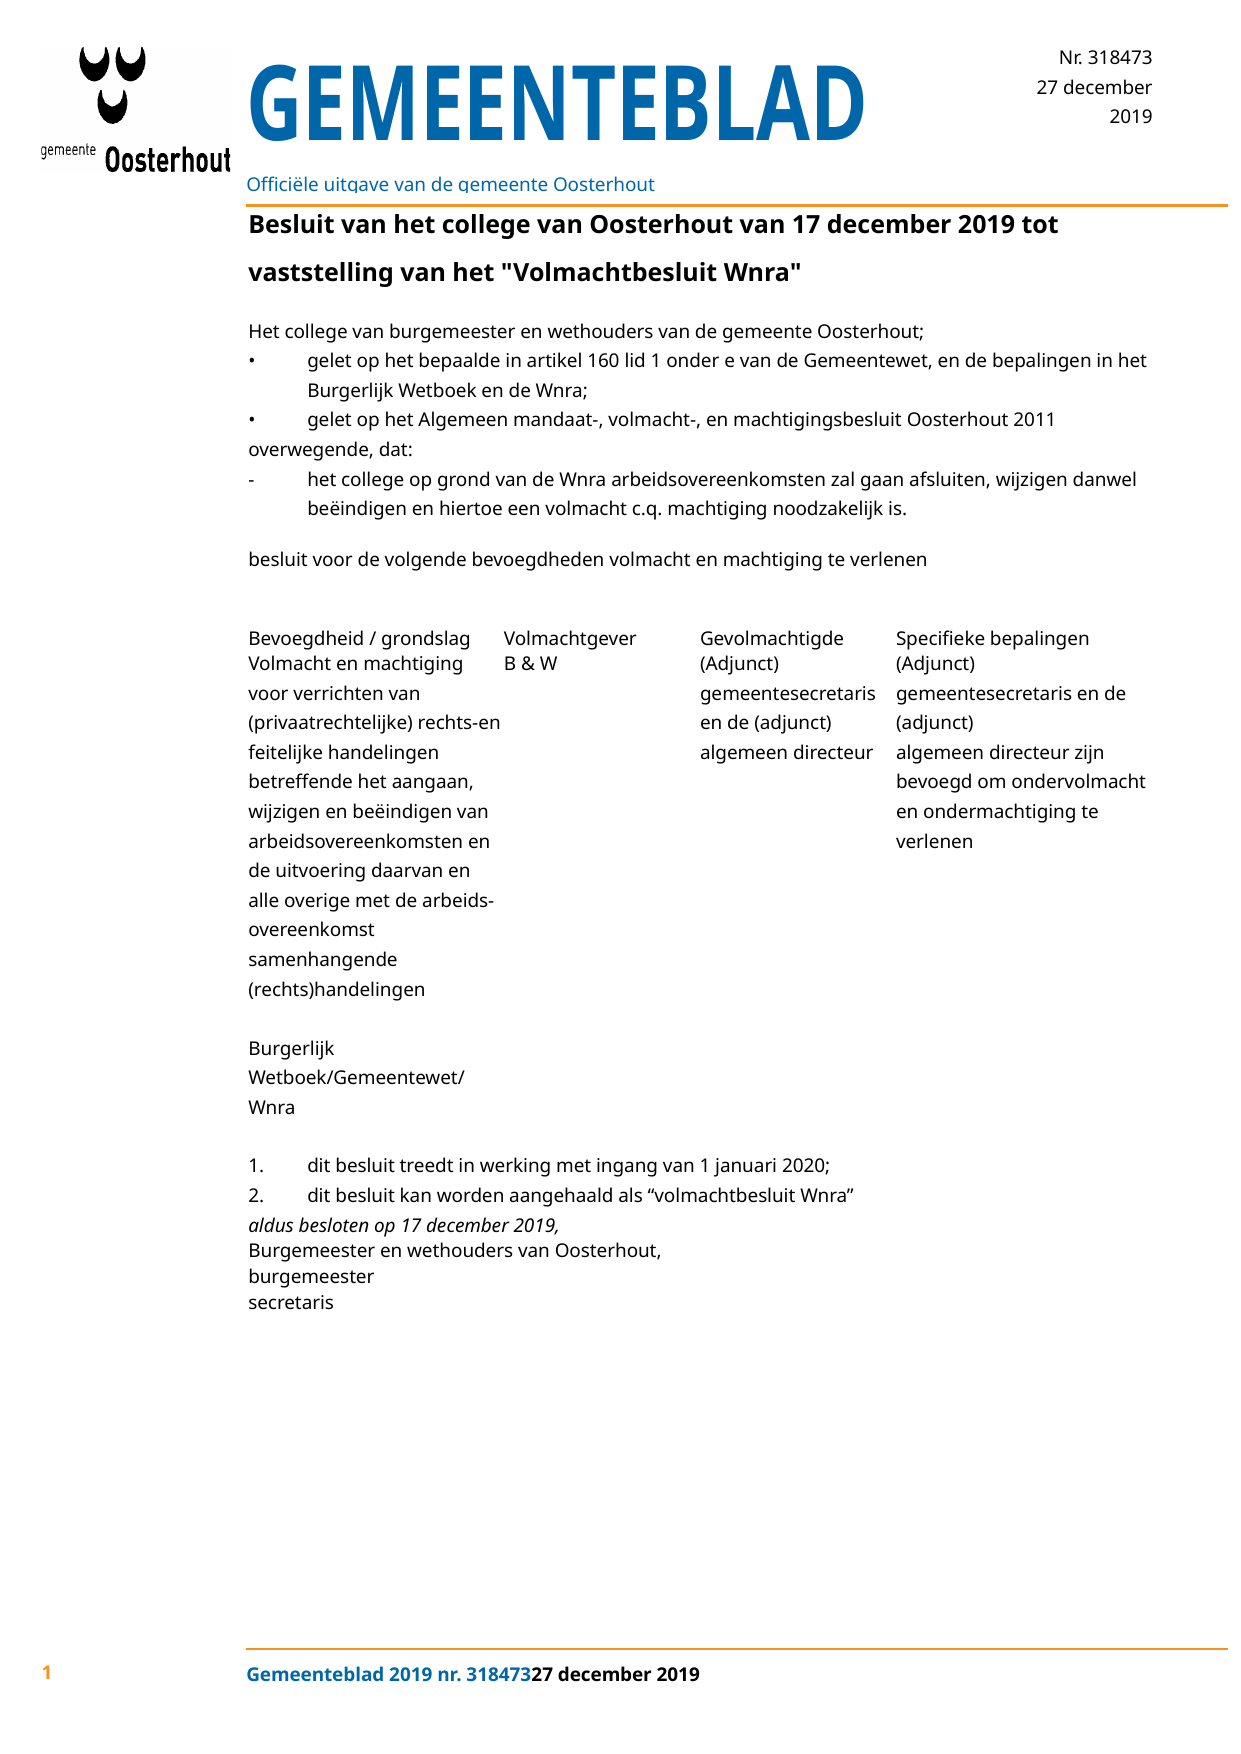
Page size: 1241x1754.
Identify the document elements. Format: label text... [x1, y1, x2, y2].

text besluit voor de volgende bevoegdheden volmacht en machtiging te verlenen [248, 546, 1152, 571]
table_cell (Adjunct) gemeentesecretaris en de (adjunct) algemeen directeur zijn bevoegd om ondervolmacht en ondermachtiging te verlenen [896, 650, 1152, 1120]
list dit besluit treedt in werking met ingang van 1 januari 2020; [248, 1153, 1152, 1178]
text Besluit van het college van Oosterhout van 17 december 2019 tot vaststelling van het "Volmachtbesluit Wnra" [248, 207, 1152, 288]
text overwegende, dat: [248, 436, 1152, 462]
table_cell (Adjunct) gemeentesecretaris en de (adjunct) algemeen directeur [700, 650, 896, 1120]
table_cell B & W [504, 650, 700, 1120]
text secretaris [248, 1289, 1152, 1315]
text Het college van burgemeester en wethouders van de gemeente Oosterhout; [248, 318, 1152, 344]
list gelet op het bepaalde in artikel 160 lid 1 onder e van de Gemeentewet, en de bepalingen in het Burgerlijk Wetboek en de Wnra; [248, 347, 1152, 403]
list het college op grond van de Wnra arbeidsovereenkomsten zal gaan afsluiten, wijzigen danwel beëindigen en hiertoe een volmacht c.q. machtiging noodzakelijk is. [248, 466, 1152, 521]
table_header Gevolmachtigde [700, 625, 896, 650]
text aldus besloten op 17 december 2019, [248, 1212, 1152, 1238]
list gelet op het Algemeen mandaat-, volmacht-, en machtigingsbesluit Oosterhout 2011 [248, 407, 1152, 432]
picture [41, 47, 231, 172]
text burgemeester [248, 1263, 1152, 1289]
list dit besluit kan worden aangehaald als “volmachtbesluit Wnra” [248, 1182, 1152, 1208]
table_header Volmachtgever [504, 625, 700, 650]
table_cell Volmacht en machtiging voor verrichten van (privaatrechtelijke) rechts-en feitelijke handelingen betreffende het aangaan, wijzigen en beëindigen van arbeidsovereenkomsten en de uitvoering daarvan en alle overige met de arbeids-overeenkomst samenhangende (rechts)handelingen Burgerlijk Wetboek/Gemeentewet/ Wnra [248, 650, 504, 1120]
table_header Bevoegdheid / grondslag [248, 625, 504, 650]
text Burgemeester en wethouders van Oosterhout, [248, 1238, 1152, 1263]
table_header Specifieke bepalingen [896, 625, 1152, 650]
